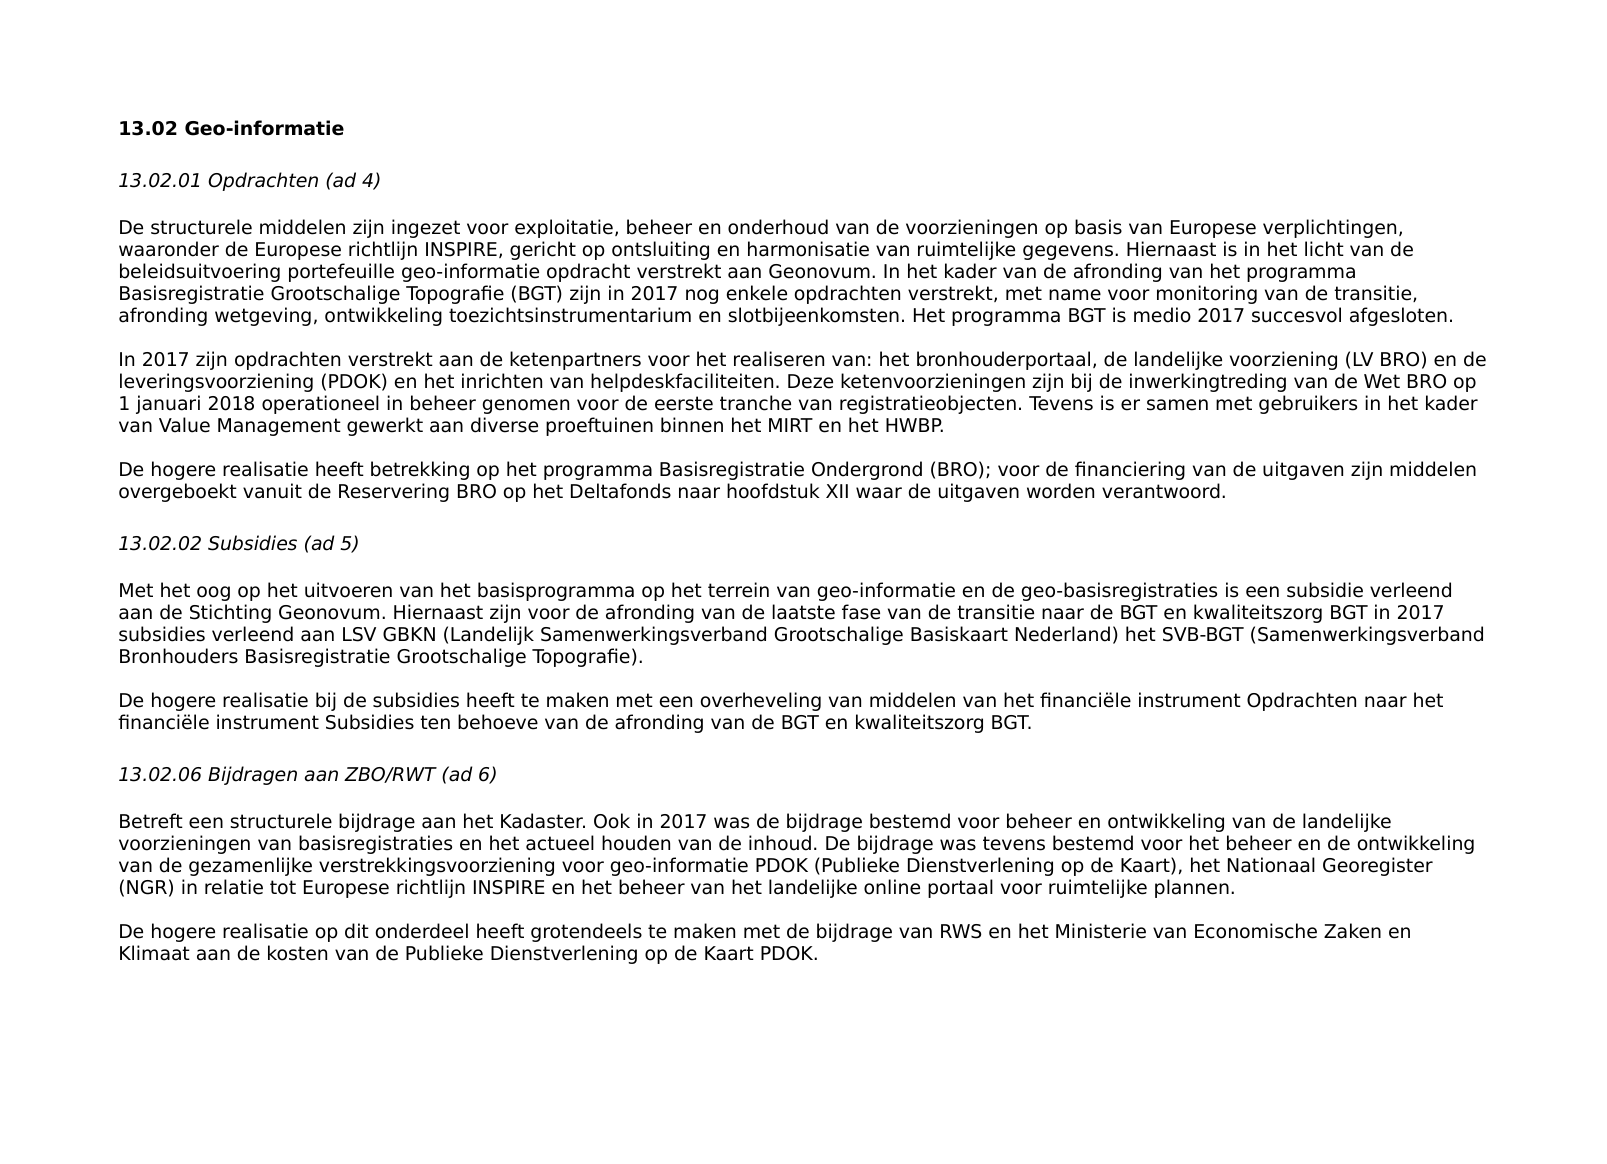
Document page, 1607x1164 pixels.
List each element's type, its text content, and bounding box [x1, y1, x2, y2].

text De hogere realisatie bij de subsidies heeft te maken met een overheveling van middelen van het financiële instrument Opdrachten naar het financiële instrument Subsidies ten behoeve van de afronding van de BGT en kwaliteitszorg BGT. [118, 690, 1488, 734]
text Betreft een structurele bijdrage aan het Kadaster. Ook in 2017 was de bijdrage bestemd voor beheer en ontwikkeling van de landelijke voorzieningen van basisregistraties en het actueel houden van de inhoud. De bijdrage was tevens bestemd voor het beheer en de ontwikkeling van de gezamenlijke verstrekkingsvoorziening voor geo-informatie PDOK (Publieke Dienstverlening op de Kaart), het Nationaal Georegister (NGR) in relatie tot Europese richtlijn INSPIRE en het beheer van het landelijke online portaal voor ruimtelijke plannen. [118, 811, 1488, 899]
text Met het oog op het uitvoeren van het basisprogramma op het terrein van geo-informatie en de geo-basisregistraties is een subsidie verleend aan de Stichting Geonovum. Hiernaast zijn voor de afronding van de laatste fase van de transitie naar de BGT en kwaliteitszorg BGT in 2017 subsidies verleend aan LSV GBKN (Landelijk Samenwerkingsverband Grootschalige Basiskaart Nederland) het SVB-BGT (Samenwerkingsverband Bronhouders Basisregistratie Grootschalige Topografie). [118, 580, 1488, 668]
subtitle 13.02 Geo-informatie [118, 118, 1488, 140]
text De structurele middelen zijn ingezet voor exploitatie, beheer en onderhoud van de voorzieningen op basis van Europese verplichtingen, waaronder de Europese richtlijn INSPIRE, gericht op ontsluiting en harmonisatie van ruimtelijke gegevens. Hiernaast is in het licht van de beleidsuitvoering portefeuille geo-informatie opdracht verstrekt aan Geonovum. In het kader van de afronding van het programma Basisregistratie Grootschalige Topografie (BGT) zijn in 2017 nog enkele opdrachten verstrekt, met name voor monitoring van de transitie, afronding wetgeving, ontwikkeling toezichtsinstrumentarium en slotbijeenkomsten. Het programma BGT is medio 2017 succesvol afgesloten. [118, 217, 1488, 327]
subtitle 13.02.02 Subsidies (ad 5) [118, 533, 1488, 555]
text In 2017 zijn opdrachten verstrekt aan de ketenpartners voor het realiseren van: het bronhouderportaal, de landelijke voorziening (LV BRO) en de leveringsvoorziening (PDOK) en het inrichten van helpdeskfaciliteiten. Deze ketenvoorzieningen zijn bij de inwerkingtreding van de Wet BRO op 1 januari 2018 operationeel in beheer genomen voor de eerste tranche van registratieobjecten. Tevens is er samen met gebruikers in het kader van Value Management gewerkt aan diverse proeftuinen binnen het MIRT en het HWBP. [118, 349, 1488, 437]
subtitle 13.02.06 Bijdragen aan ZBO/RWT (ad 6) [118, 764, 1488, 786]
subtitle 13.02.01 Opdrachten (ad 4) [118, 170, 1488, 192]
text De hogere realisatie op dit onderdeel heeft grotendeels te maken met de bijdrage van RWS en het Ministerie van Economische Zaken en Klimaat aan de kosten van de Publieke Dienstverlening op de Kaart PDOK. [118, 921, 1488, 965]
text De hogere realisatie heeft betrekking op het programma Basisregistratie Ondergrond (BRO); voor de financiering van de uitgaven zijn middelen overgeboekt vanuit de Reservering BRO op het Deltafonds naar hoofdstuk XII waar de uitgaven worden verantwoord. [118, 459, 1488, 503]
